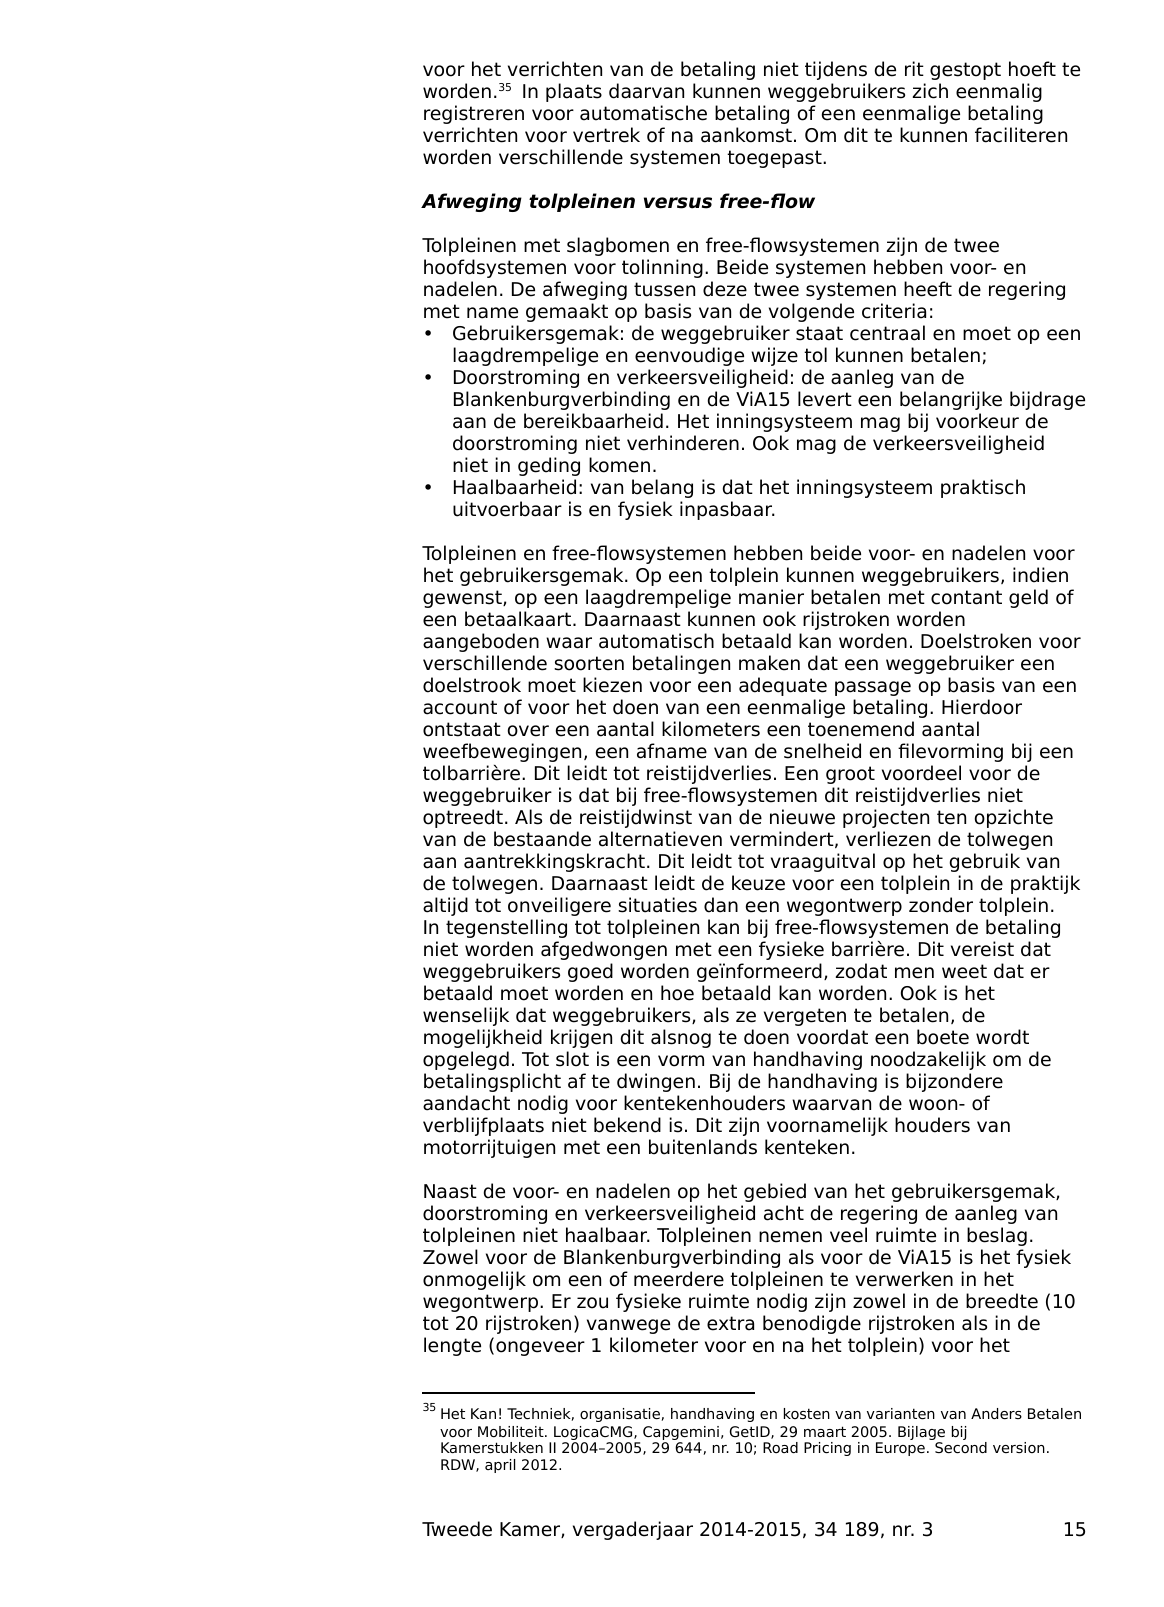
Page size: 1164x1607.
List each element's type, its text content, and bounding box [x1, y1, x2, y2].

text Naast de voor- en nadelen op het gebied van het gebruikersgemak, doorstroming en verkeersveiligheid acht de regering de aanleg van tolpleinen niet haalbaar. Tolpleinen nemen veel ruimte in beslag. Zowel voor de Blankenburgverbinding als voor de ViA15 is het fysiek onmogelijk om een of meerdere tolpleinen te verwerken in het wegontwerp. Er zou fysieke ruimte nodig zijn zowel in de breedte (10 tot 20 rijstroken) vanwege de extra benodigde rijstroken als in de lengte (ongeveer 1 kilometer voor en na het tolplein) voor het [422, 1181, 1087, 1357]
text Het Kan! Techniek, organisatie, handhaving en kosten van varianten van Anders Betalen voor Mobiliteit. LogicaCMG, Capgemini, GetID, 29 maart 2005. Bijlage bij Kamerstukken II 2004–2005, 29 644, nr. 10; Road Pricing in Europe. Second version. RDW, april 2012. [422, 1402, 1087, 1474]
text voor het verrichten van de betaling niet tijdens de rit gestopt hoeft te worden. In plaats daarvan kunnen weggebruikers zich eenmalig registreren voor automatische betaling of een eenmalige betaling verrichten voor vertrek of na aankomst. Om dit te kunnen faciliteren worden verschillende systemen toegepast. [422, 59, 1087, 169]
text In tegenstelling tot tolpleinen kan bij free-flowsystemen de betaling niet worden afgedwongen met een fysieke barrière. Dit vereist dat weggebruikers goed worden geïnformeerd, zodat men weet dat er betaald moet worden en hoe betaald kan worden. Ook is het wenselijk dat weggebruikers, als ze vergeten te betalen, de mogelijkheid krijgen dit alsnog te doen voordat een boete wordt opgelegd. Tot slot is een vorm van handhaving noodzakelijk om de betalingsplicht af te dwingen. Bij de handhaving is bijzondere aandacht nodig voor kentekenhouders waarvan de woon- of verblijfplaats niet bekend is. Dit zijn voornamelijk houders van motorrijtuigen met een buitenlands kenteken. [422, 917, 1087, 1159]
subtitle Afweging tolpleinen versus free-flow [422, 191, 1087, 213]
text • Gebruikersgemak: de weggebruiker staat centraal en moet op een laagdrempelige en eenvoudige wijze tol kunnen betalen; [422, 323, 1087, 367]
text • Haalbaarheid: van belang is dat het inningsysteem praktisch uitvoerbaar is en fysiek inpasbaar. [422, 477, 1087, 521]
text Tolpleinen en free-flowsystemen hebben beide voor- en nadelen voor het gebruikersgemak. Op een tolplein kunnen weggebruikers, indien gewenst, op een laagdrempelige manier betalen met contant geld of een betaalkaart. Daarnaast kunnen ook rijstroken worden aangeboden waar automatisch betaald kan worden. Doelstroken voor verschillende soorten betalingen maken dat een weggebruiker een doelstrook moet kiezen voor een adequate passage op basis van een account of voor het doen van een eenmalige betaling. Hierdoor ontstaat over een aantal kilometers een toenemend aantal weefbewegingen, een afname van de snelheid en filevorming bij een tolbarrière. Dit leidt tot reistijdverlies. Een groot voordeel voor de weggebruiker is dat bij free-flowsystemen dit reistijdverlies niet optreedt. Als de reistijdwinst van de nieuwe projecten ten opzichte van de bestaande alternatieven vermindert, verliezen de tolwegen aan aantrekkingskracht. Dit leidt tot vraaguitval op het gebruik van de tolwegen. Daarnaast leidt de keuze voor een tolplein in de praktijk altijd tot onveiligere situaties dan een wegontwerp zonder tolplein. [422, 543, 1087, 917]
text • Doorstroming en verkeersveiligheid: de aanleg van de Blankenburgverbinding en de ViA15 levert een belangrijke bijdrage aan de bereikbaarheid. Het inningsysteem mag bij voorkeur de doorstroming niet verhinderen. Ook mag de verkeersveiligheid niet in geding komen. [422, 367, 1087, 477]
text Tolpleinen met slagbomen en free-flowsystemen zijn de twee hoofdsystemen voor tolinning. Beide systemen hebben voor- en nadelen. De afweging tussen deze twee systemen heeft de regering met name gemaakt op basis van de volgende criteria: [422, 235, 1087, 323]
